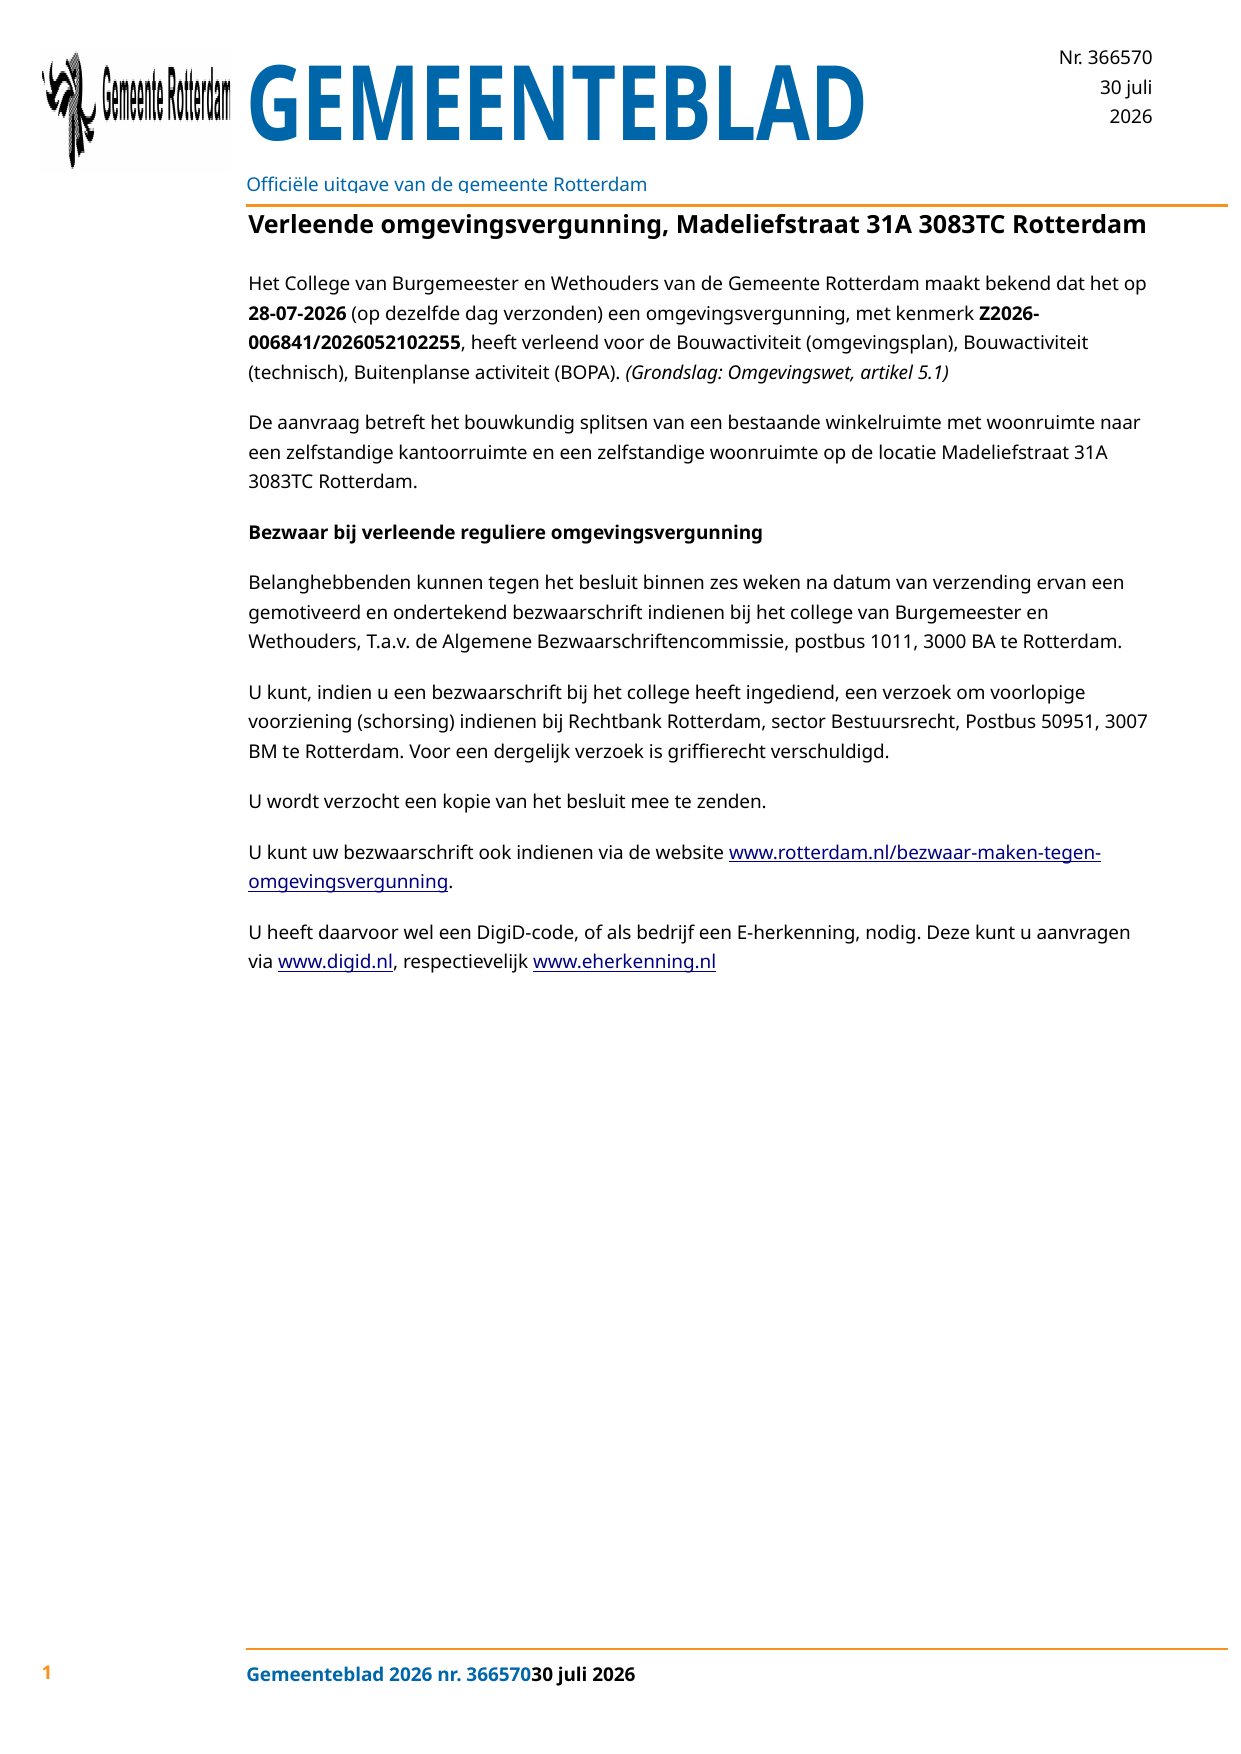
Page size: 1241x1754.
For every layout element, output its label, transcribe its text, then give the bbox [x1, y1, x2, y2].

text Het College van Burgemeester en Wethouders van de Gemeente Rotterdam maakt bekend dat het op 28-07-2026 (op dezelfde dag verzonden) een omgevingsvergunning, met kenmerk Z2026-006841/2026052102255, heeft verleend voor de Bouwactiviteit (omgevingsplan), Bouwactiviteit (technisch), Buitenplanse activiteit (BOPA). (Grondslag: Omgevingswet, artikel 5.1) [248, 270, 1152, 385]
text Verleende omgevingsvergunning, Madeliefstraat 31A 3083TC Rotterdam [248, 207, 1152, 241]
text U wordt verzocht een kopie van het besluit mee te zenden. [248, 789, 1152, 814]
text Bezwaar bij verleende reguliere omgevingsvergunning [248, 519, 1152, 545]
text Belanghebbenden kunnen tegen het besluit binnen zes weken na datum van verzending ervan een gemotiveerd en ondertekend bezwaarschrift indienen bij het college van Burgemeester en Wethouders, T.a.v. de Algemene Bezwaarschriftencommissie, postbus 1011, 3000 BA te Rotterdam. [248, 569, 1152, 654]
text U kunt uw bezwaarschrift ook indienen via de website www.rotterdam.nl/bezwaar-maken-tegen-omgevingsvergunning. [248, 839, 1152, 894]
text U kunt, indien u een bezwaarschrift bij het college heeft ingediend, een verzoek om voorlopige voorziening (schorsing) indienen bij Rechtbank Rotterdam, sector Bestuursrecht, Postbus 50951, 3007 BM te Rotterdam. Voor een dergelijk verzoek is griffierecht verschuldigd. [248, 679, 1152, 764]
text De aanvraag betreft het bouwkundig splitsen van een bestaande winkelruimte met woonruimte naar een zelfstandige kantoorruimte en een zelfstandige woonruimte op de locatie Madeliefstraat 31A 3083TC Rotterdam. [248, 409, 1152, 494]
text U heeft daarvoor wel een DigiD-code, of als bedrijf een E-herkenning, nodig. Deze kunt u aanvragen via www.digid.nl, respectievelijk www.eherkenning.nl [248, 919, 1152, 974]
picture [41, 47, 231, 172]
